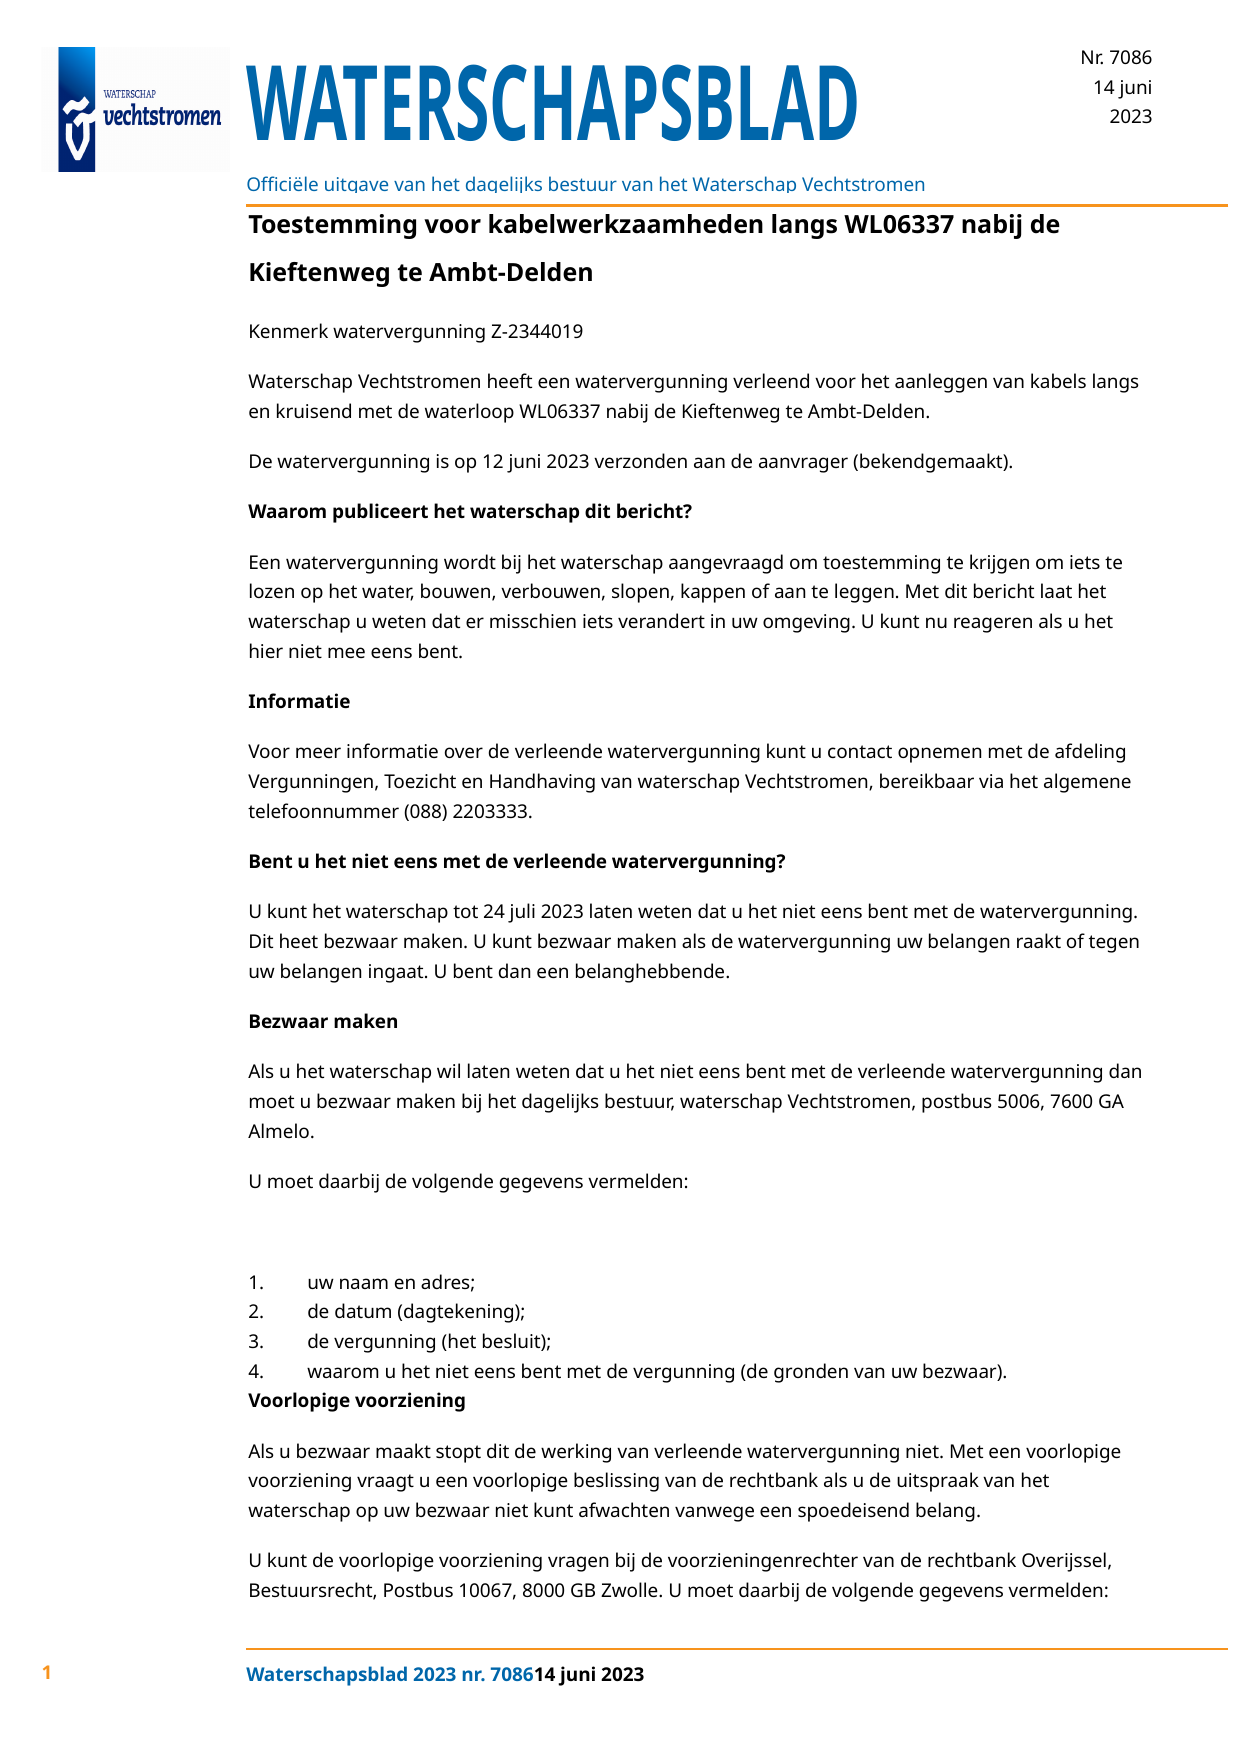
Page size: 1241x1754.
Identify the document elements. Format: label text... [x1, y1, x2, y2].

text U kunt het waterschap tot 24 juli 2023 laten weten dat u het niet eens bent met de watervergunning. Dit heet bezwaar maken. U kunt bezwaar maken als de watervergunning uw belangen raakt of tegen uw belangen ingaat. U bent dan een belanghebbende. [248, 899, 1152, 984]
text U kunt de voorlopige voorziening vragen bij de voorzieningenrechter van de rechtbank Overijssel, Bestuursrecht, Postbus 10067, 8000 GB Zwolle. U moet daarbij de volgende gegevens vermelden: [248, 1547, 1152, 1603]
text Voor meer informatie over de verleende watervergunning kunt u contact opnemen met de afdeling Vergunningen, Toezicht en Handhaving van waterschap Vechtstromen, bereikbaar via het algemene telefoonnummer (088) 2203333. [248, 739, 1152, 824]
text Als u het waterschap wil laten weten dat u het niet eens bent met de verleende watervergunning dan moet u bezwaar maken bij het dagelijks bestuur, waterschap Vechtstromen, postbus 5006, 7600 GA Almelo. [248, 1059, 1152, 1144]
text U moet daarbij de volgende gegevens vermelden: [248, 1168, 1152, 1194]
text Toestemming voor kabelwerkzaamheden langs WL06337 nabij de Kieftenweg te Ambt-Delden [248, 207, 1152, 288]
picture [41, 47, 231, 172]
list de datum (dagtekening); [248, 1299, 1152, 1324]
list waarom u het niet eens bent met de vergunning (de gronden van uw bezwaar). [248, 1358, 1152, 1384]
text Bezwaar maken [248, 1008, 1152, 1034]
text Waterschap Vechtstromen heeft een watervergunning verleend voor het aanleggen van kabels langs en kruisend met de waterloop WL06337 nabij de Kieftenweg te Ambt-Delden. [248, 368, 1152, 424]
text Een watervergunning wordt bij het waterschap aangevraagd om toestemming te krijgen om iets te lozen op het water, bouwen, verbouwen, slopen, kappen of aan te leggen. Met dit bericht laat het waterschap u weten dat er misschien iets verandert in uw omgeving. U kunt nu reageren als u het hier niet mee eens bent. [248, 549, 1152, 664]
text Informatie [248, 688, 1152, 714]
list uw naam en adres; [248, 1269, 1152, 1295]
text Waarom publiceert het waterschap dit bericht? [248, 499, 1152, 524]
text Voorlopige voorziening [248, 1387, 1152, 1413]
text Als u bezwaar maakt stopt dit de werking van verleende watervergunning niet. Met een voorlopige voorziening vraagt u een voorlopige beslissing van de rechtbank als u de uitspraak van het waterschap op uw bezwaar niet kunt afwachten vanwege een spoedeisend belang. [248, 1438, 1152, 1523]
list de vergunning (het besluit); [248, 1328, 1152, 1354]
text De watervergunning is op 12 juni 2023 verzonden aan de aanvrager (bekendgemaakt). [248, 448, 1152, 474]
text Kenmerk watervergunning Z-2344019 [248, 318, 1152, 344]
text Bent u het niet eens met de verleende watervergunning? [248, 848, 1152, 874]
